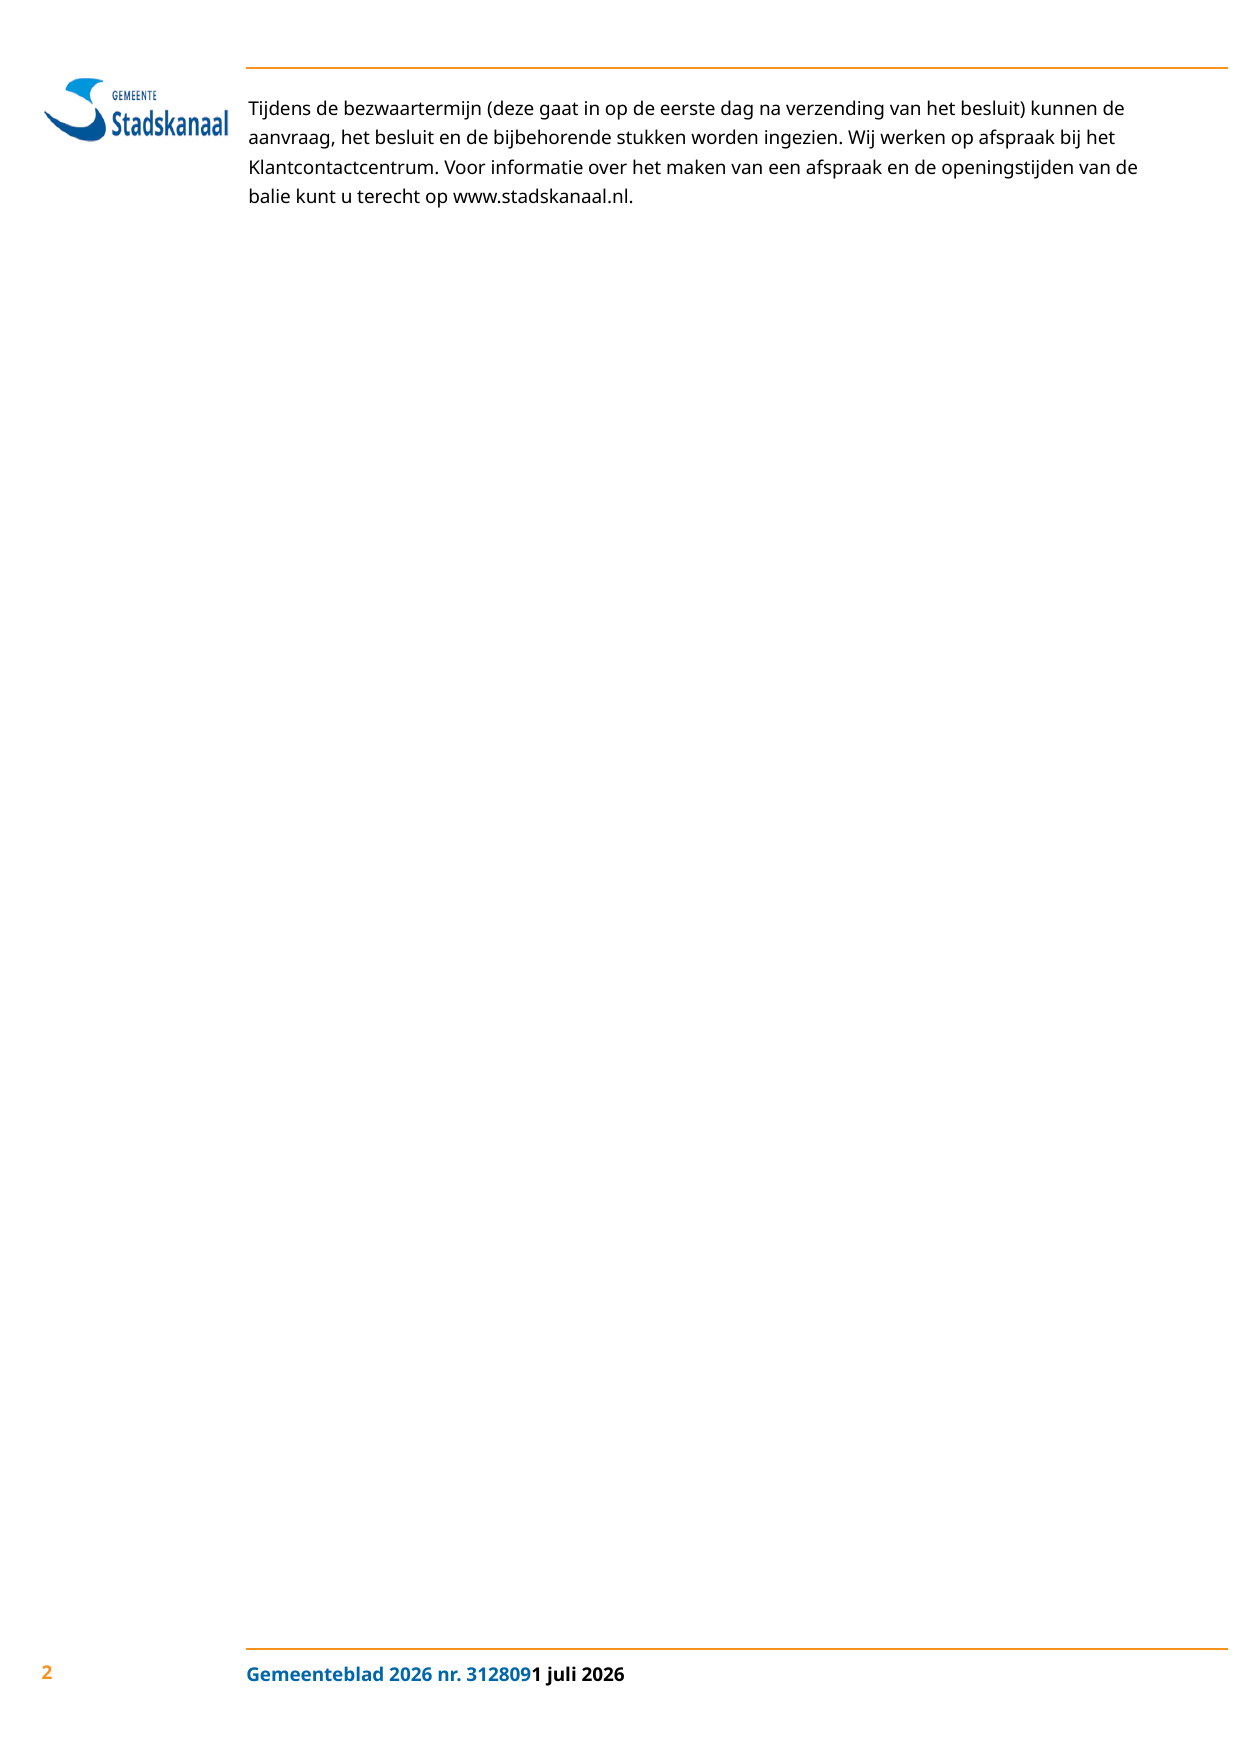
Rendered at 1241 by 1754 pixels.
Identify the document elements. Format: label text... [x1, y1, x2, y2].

picture [41, 47, 231, 172]
text Tijdens de bezwaartermijn (deze gaat in op de eerste dag na verzending van het besluit) kunnen de aanvraag, het besluit en de bijbehorende stukken worden ingezien. Wij werken op afspraak bij het Klantcontactcentrum. Voor informatie over het maken van een afspraak en de openingstijden van de balie kunt u terecht op www.stadskanaal.nl. [248, 95, 1152, 209]
